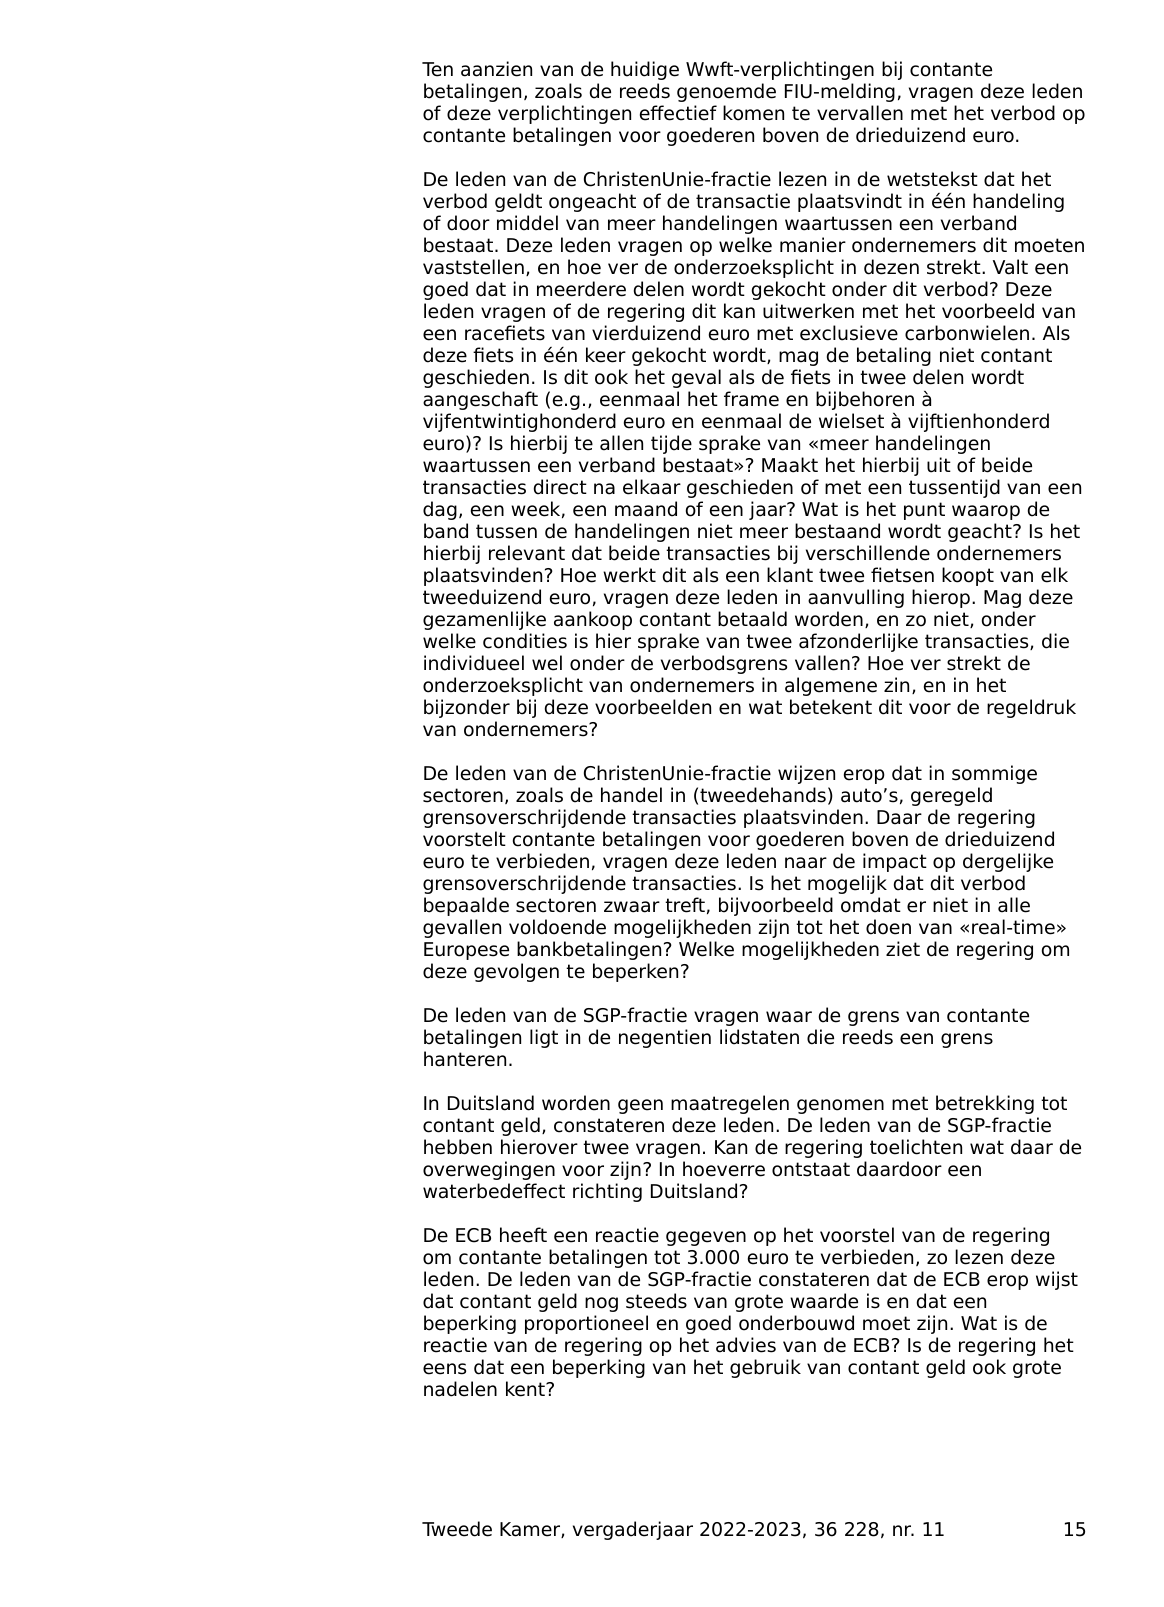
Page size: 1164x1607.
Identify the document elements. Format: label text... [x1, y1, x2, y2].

text De leden van de SGP-fractie vragen waar de grens van contante betalingen ligt in de negentien lidstaten die reeds een grens hanteren. [422, 1005, 1087, 1071]
text De ECB heeft een reactie gegeven op het voorstel van de regering om contante betalingen tot 3.000 euro te verbieden, zo lezen deze leden. De leden van de SGP-fractie constateren dat de ECB erop wijst dat contant geld nog steeds van grote waarde is en dat een beperking proportioneel en goed onderbouwd moet zijn. Wat is de reactie van de regering op het advies van de ECB? Is de regering het eens dat een beperking van het gebruik van contant geld ook grote nadelen kent? [422, 1225, 1087, 1401]
text De leden van de ChristenUnie-fractie wijzen erop dat in sommige sectoren, zoals de handel in (tweedehands) auto’s, geregeld grensoverschrijdende transacties plaatsvinden. Daar de regering voorstelt contante betalingen voor goederen boven de drieduizend euro te verbieden, vragen deze leden naar de impact op dergelijke grensoverschrijdende transacties. Is het mogelijk dat dit verbod bepaalde sectoren zwaar treft, bijvoorbeeld omdat er niet in alle gevallen voldoende mogelijkheden zijn tot het doen van «real-time» Europese bankbetalingen? Welke mogelijkheden ziet de regering om deze gevolgen te beperken? [422, 763, 1087, 983]
text In Duitsland worden geen maatregelen genomen met betrekking tot contant geld, constateren deze leden. De leden van de SGP-fractie hebben hierover twee vragen. Kan de regering toelichten wat daar de overwegingen voor zijn? In hoeverre ontstaat daardoor een waterbedeffect richting Duitsland? [422, 1093, 1087, 1203]
text Ten aanzien van de huidige Wwft-verplichtingen bij contante betalingen, zoals de reeds genoemde FIU-melding, vragen deze leden of deze verplichtingen effectief komen te vervallen met het verbod op contante betalingen voor goederen boven de drieduizend euro. [422, 59, 1087, 147]
text De leden van de ChristenUnie-fractie lezen in de wetstekst dat het verbod geldt ongeacht of de transactie plaatsvindt in één handeling of door middel van meer handelingen waartussen een verband bestaat. Deze leden vragen op welke manier ondernemers dit moeten vaststellen, en hoe ver de onderzoeksplicht in dezen strekt. Valt een goed dat in meerdere delen wordt gekocht onder dit verbod? Deze leden vragen of de regering dit kan uitwerken met het voorbeeld van een racefiets van vierduizend euro met exclusieve carbonwielen. Als deze fiets in één keer gekocht wordt, mag de betaling niet contant geschieden. Is dit ook het geval als de fiets in twee delen wordt aangeschaft (e.g., eenmaal het frame en bijbehoren à vijfentwintighonderd euro en eenmaal de wielset à vijftienhonderd euro)? Is hierbij te allen tijde sprake van «meer handelingen waartussen een verband bestaat»? Maakt het hierbij uit of beide transacties direct na elkaar geschieden of met een tussentijd van een dag, een week, een maand of een jaar? Wat is het punt waarop de band tussen de handelingen niet meer bestaand wordt geacht? Is het hierbij relevant dat beide transacties bij verschillende ondernemers plaatsvinden? Hoe werkt dit als een klant twee fietsen koopt van elk tweeduizend euro, vragen deze leden in aanvulling hierop. Mag deze gezamenlijke aankoop contant betaald worden, en zo niet, onder welke condities is hier sprake van twee afzonderlijke transacties, die individueel wel onder de verbodsgrens vallen? Hoe ver strekt de onderzoeksplicht van ondernemers in algemene zin, en in het bijzonder bij deze voorbeelden en wat betekent dit voor de regeldruk van ondernemers? [422, 169, 1087, 741]
